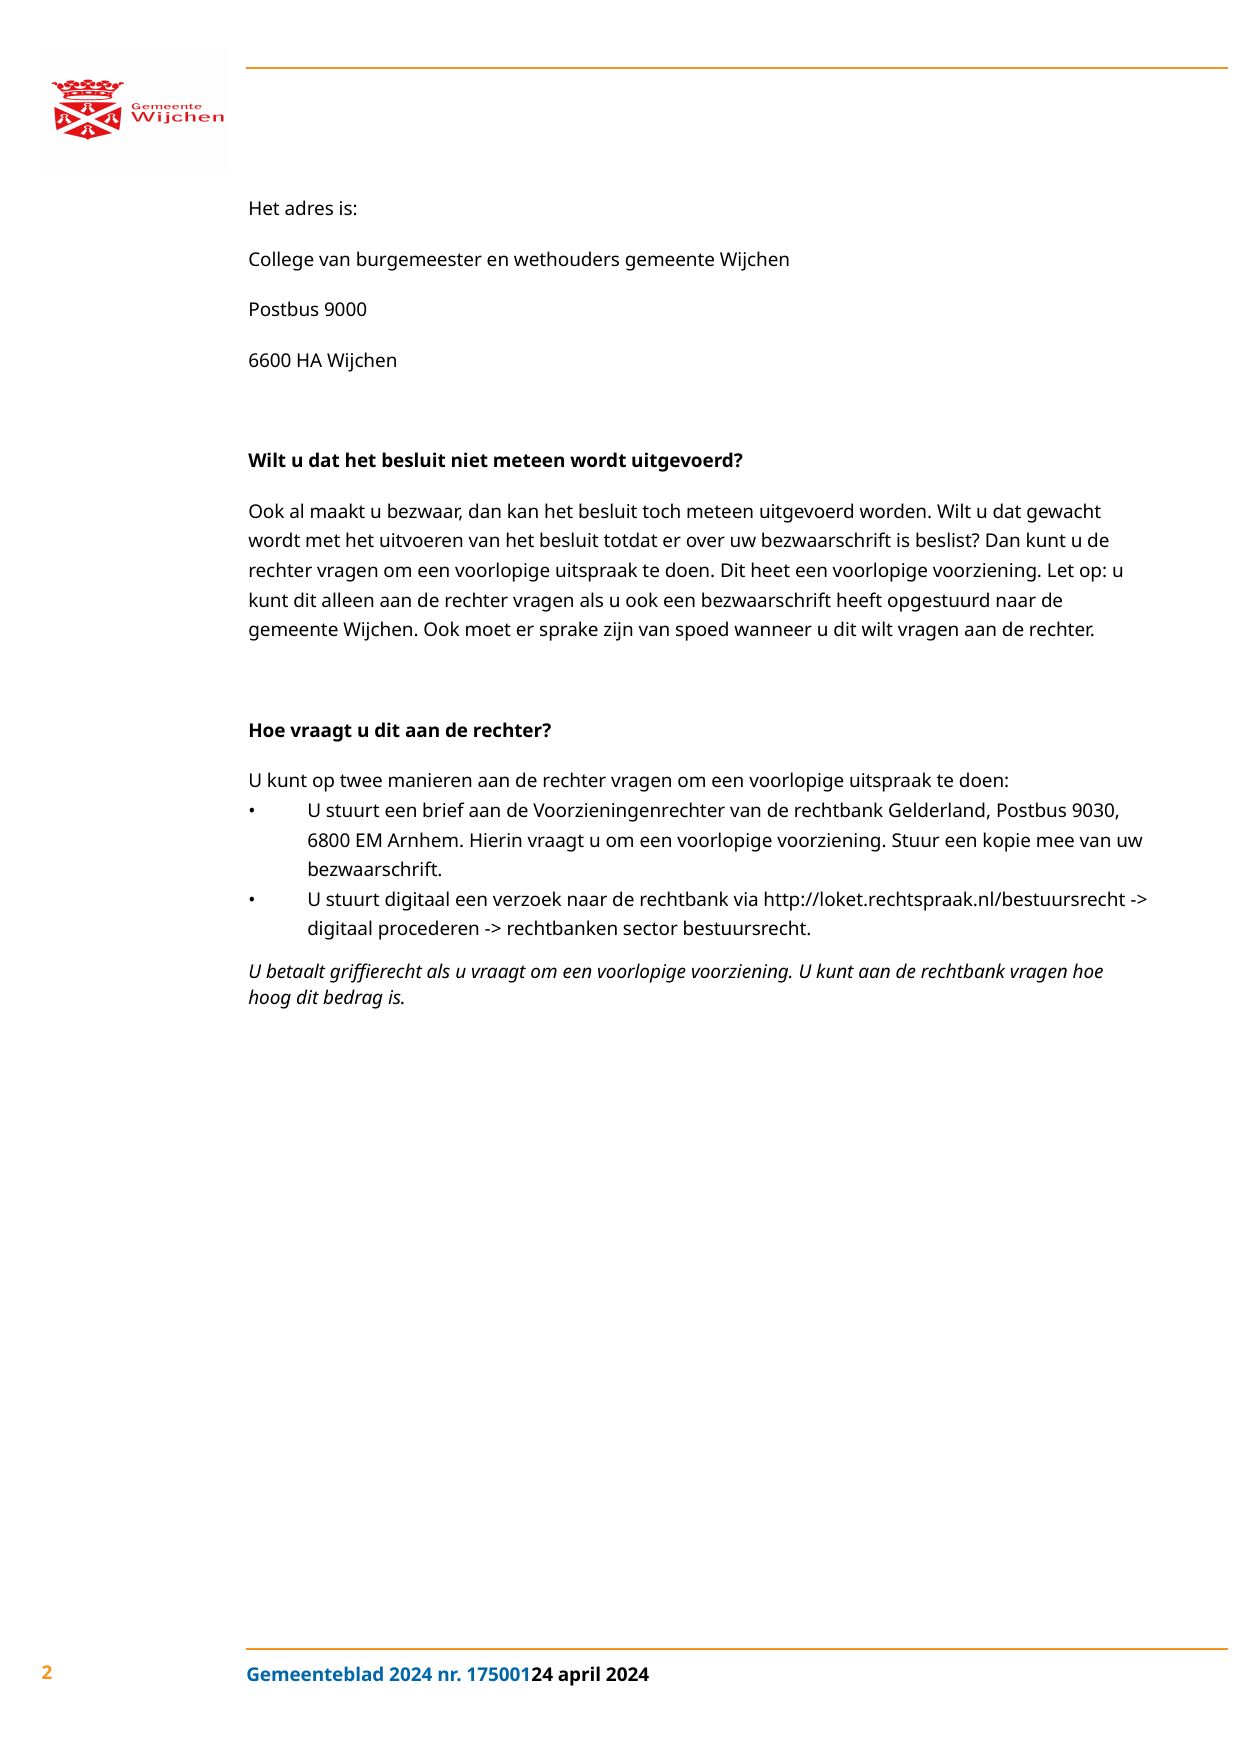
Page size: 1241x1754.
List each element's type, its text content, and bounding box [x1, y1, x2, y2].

text U kunt op twee manieren aan de rechter vragen om een voorlopige uitspraak te doen: [248, 768, 1152, 793]
list U stuurt een brief aan de Voorzieningenrechter van de rechtbank Gelderland, Postbus 9030, 6800 EM Arnhem. Hierin vraagt u om een voorlopige voorziening. Stuur een kopie mee van uw bezwaarschrift. [248, 797, 1152, 882]
text U betaalt griffierecht als u vraagt om een voorlopige voorziening. U kunt aan de rechtbank vragen hoe hoog dit bedrag is. [248, 959, 1152, 1010]
text Het adres is: [248, 196, 1152, 221]
text 6600 HA Wijchen [248, 347, 1152, 373]
text College van burgemeester en wethouders gemeente Wijchen [248, 246, 1152, 272]
text Wilt u dat het besluit niet meteen wordt uitgevoerd? [248, 448, 1152, 473]
text Hoe vraagt u dit aan de rechter? [248, 717, 1152, 743]
text Postbus 9000 [248, 296, 1152, 322]
list U stuurt digitaal een verzoek naar de rechtbank via http://loket.rechtspraak.nl/bestuursrecht -> digitaal procederen -> rechtbanken sector bestuursrecht. [248, 886, 1152, 941]
text Ook al maakt u bezwaar, dan kan het besluit toch meteen uitgevoerd worden. Wilt u dat gewacht wordt met het uitvoeren van het besluit totdat er over uw bezwaarschrift is beslist? Dan kunt u de rechter vragen om een voorlopige uitspraak te doen. Dit heet een voorlopige voorziening. Let op: u kunt dit alleen aan de rechter vragen als u ook een bezwaarschrift heeft opgestuurd naar de gemeente Wijchen. Ook moet er sprake zijn van spoed wanneer u dit wilt vragen aan de rechter. [248, 498, 1152, 642]
picture [41, 47, 231, 172]
